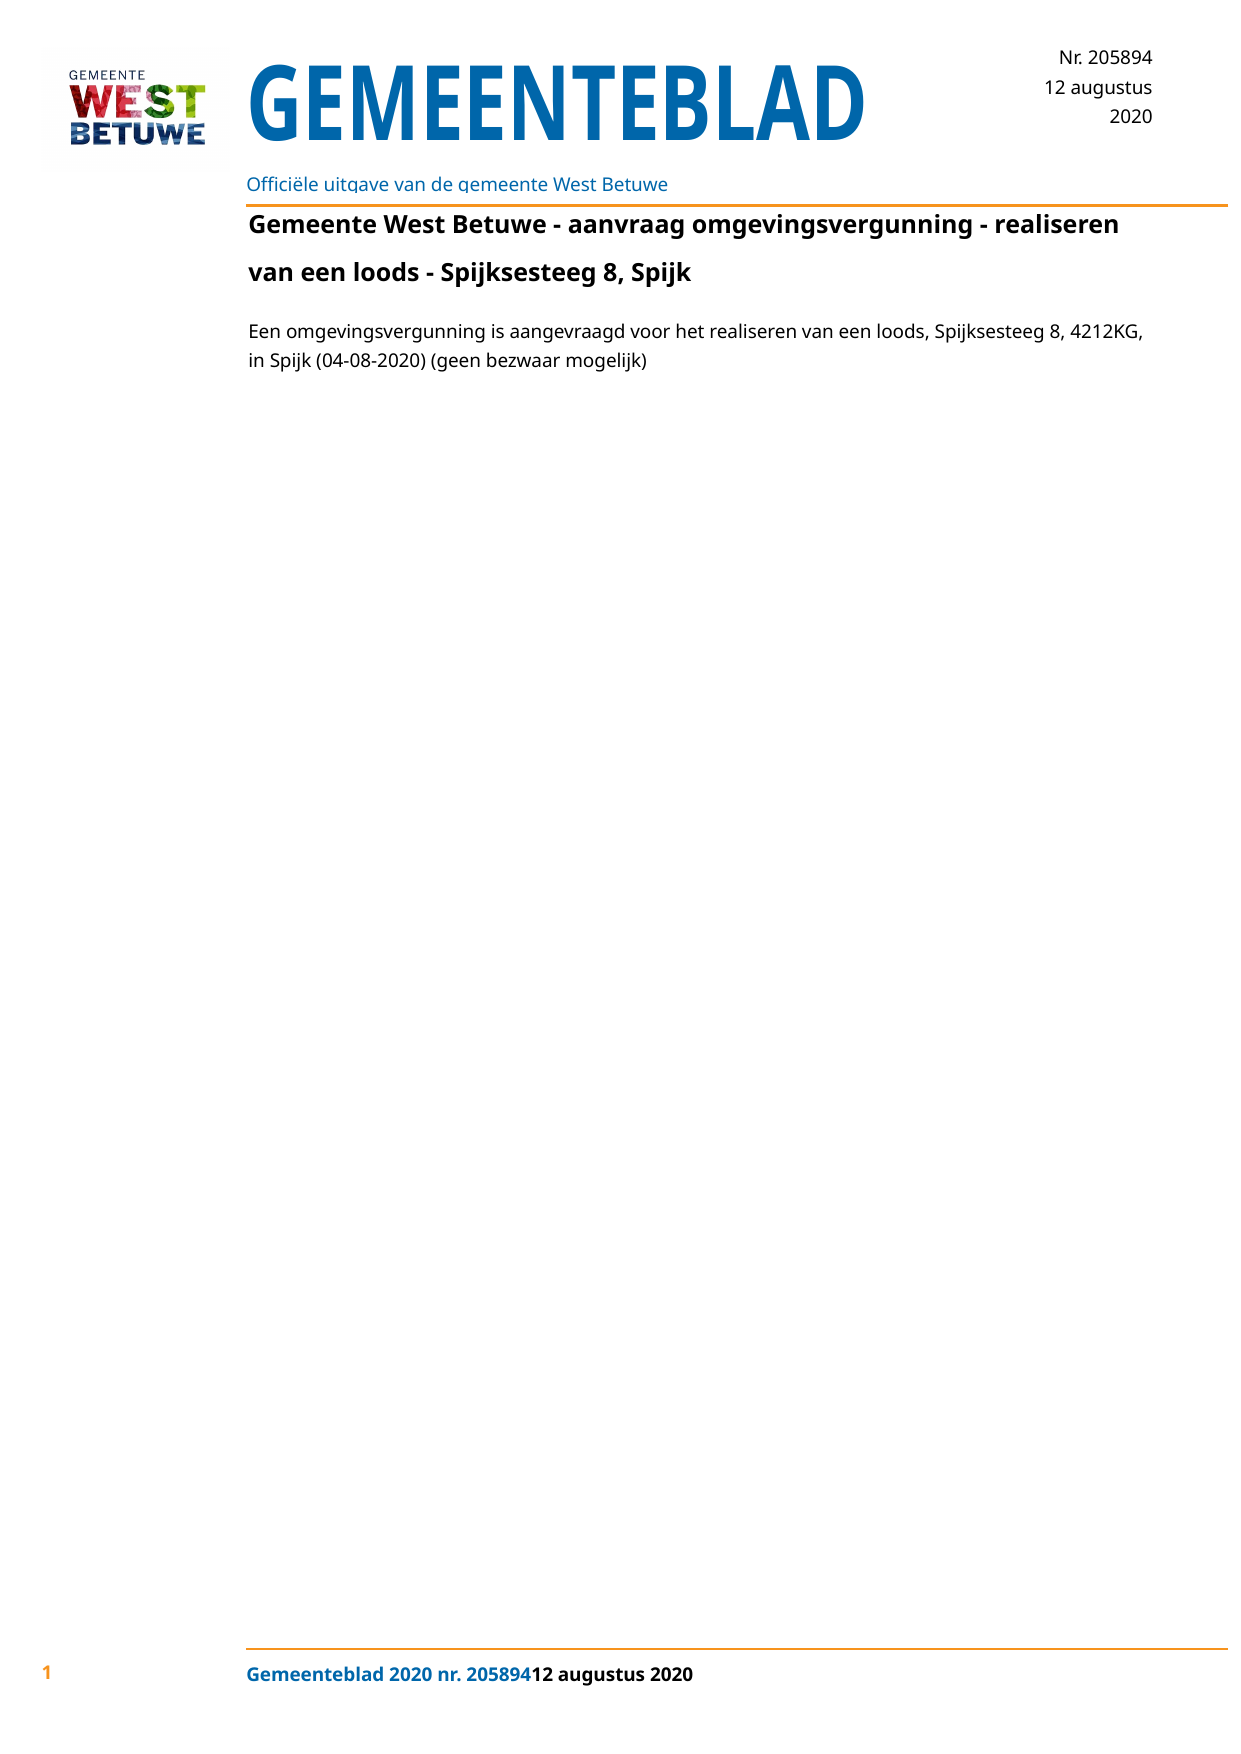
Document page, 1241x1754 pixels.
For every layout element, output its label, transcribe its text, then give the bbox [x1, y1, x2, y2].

text Gemeente West Betuwe - aanvraag omgevingsvergunning - realiseren van een loods - Spijksesteeg 8, Spijk [248, 207, 1152, 288]
text Een omgevingsvergunning is aangevraagd voor het realiseren van een loods, Spijksesteeg 8, 4212KG, in Spijk (04-08-2020) (geen bezwaar mogelijk) [248, 318, 1152, 373]
picture [41, 47, 231, 172]
